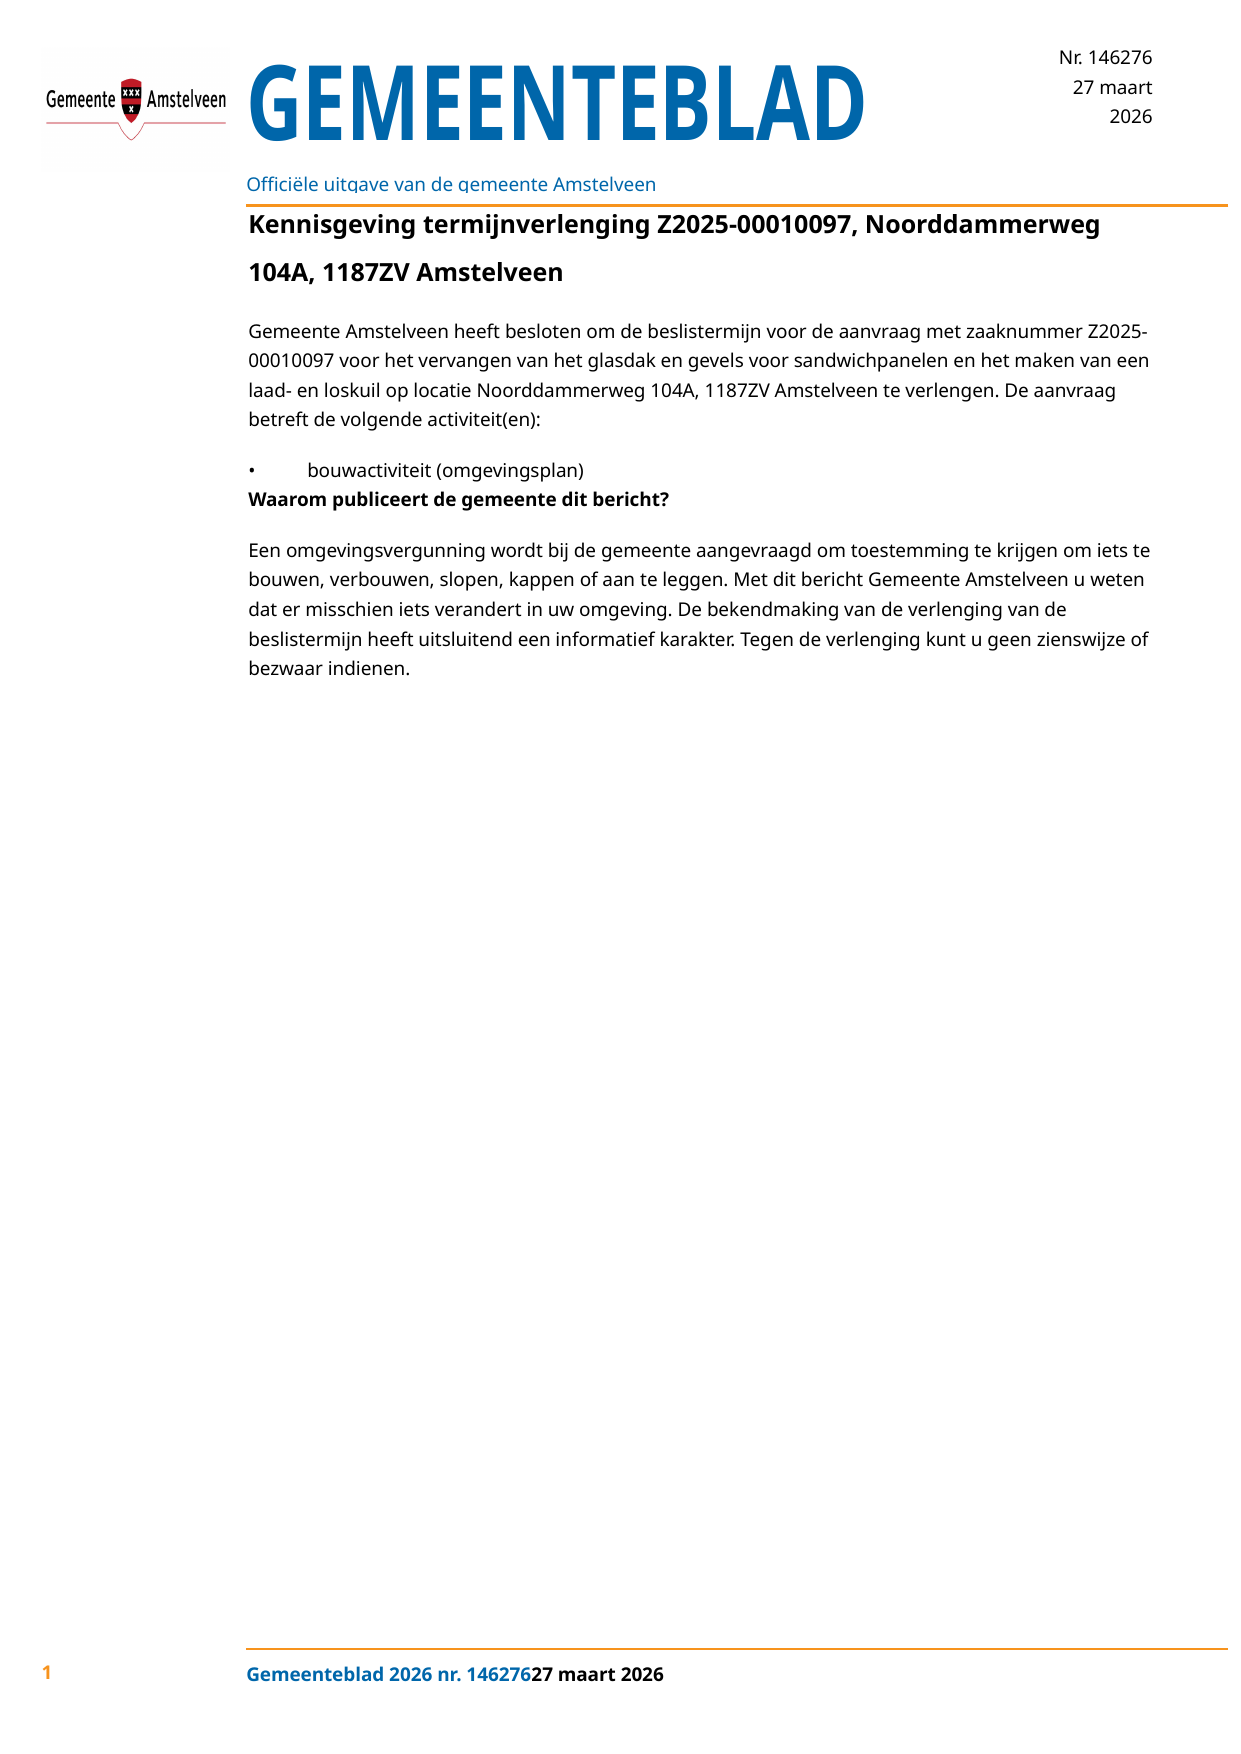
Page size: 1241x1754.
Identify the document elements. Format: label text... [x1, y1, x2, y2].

list bouwactiviteit (omgevingsplan) [248, 457, 1152, 483]
picture [41, 47, 231, 172]
text Waarom publiceert de gemeente dit bericht? [248, 487, 1152, 512]
text Kennisgeving termijnverlenging Z2025-00010097, Noorddammerweg 104A, 1187ZV Amstelveen [248, 207, 1152, 288]
text Een omgevingsvergunning wordt bij de gemeente aangevraagd om toestemming te krijgen om iets te bouwen, verbouwen, slopen, kappen of aan te leggen. Met dit bericht Gemeente Amstelveen u weten dat er misschien iets verandert in uw omgeving. De bekendmaking van de verlenging van de beslistermijn heeft uitsluitend een informatief karakter. Tegen de verlenging kunt u geen zienswijze of bezwaar indienen. [248, 537, 1152, 681]
text Gemeente Amstelveen heeft besloten om de beslistermijn voor de aanvraag met zaaknummer Z2025-00010097 voor het vervangen van het glasdak en gevels voor sandwichpanelen en het maken van een laad- en loskuil op locatie Noorddammerweg 104A, 1187ZV Amstelveen te verlengen. De aanvraag betreft de volgende activiteit(en): [248, 318, 1152, 432]
